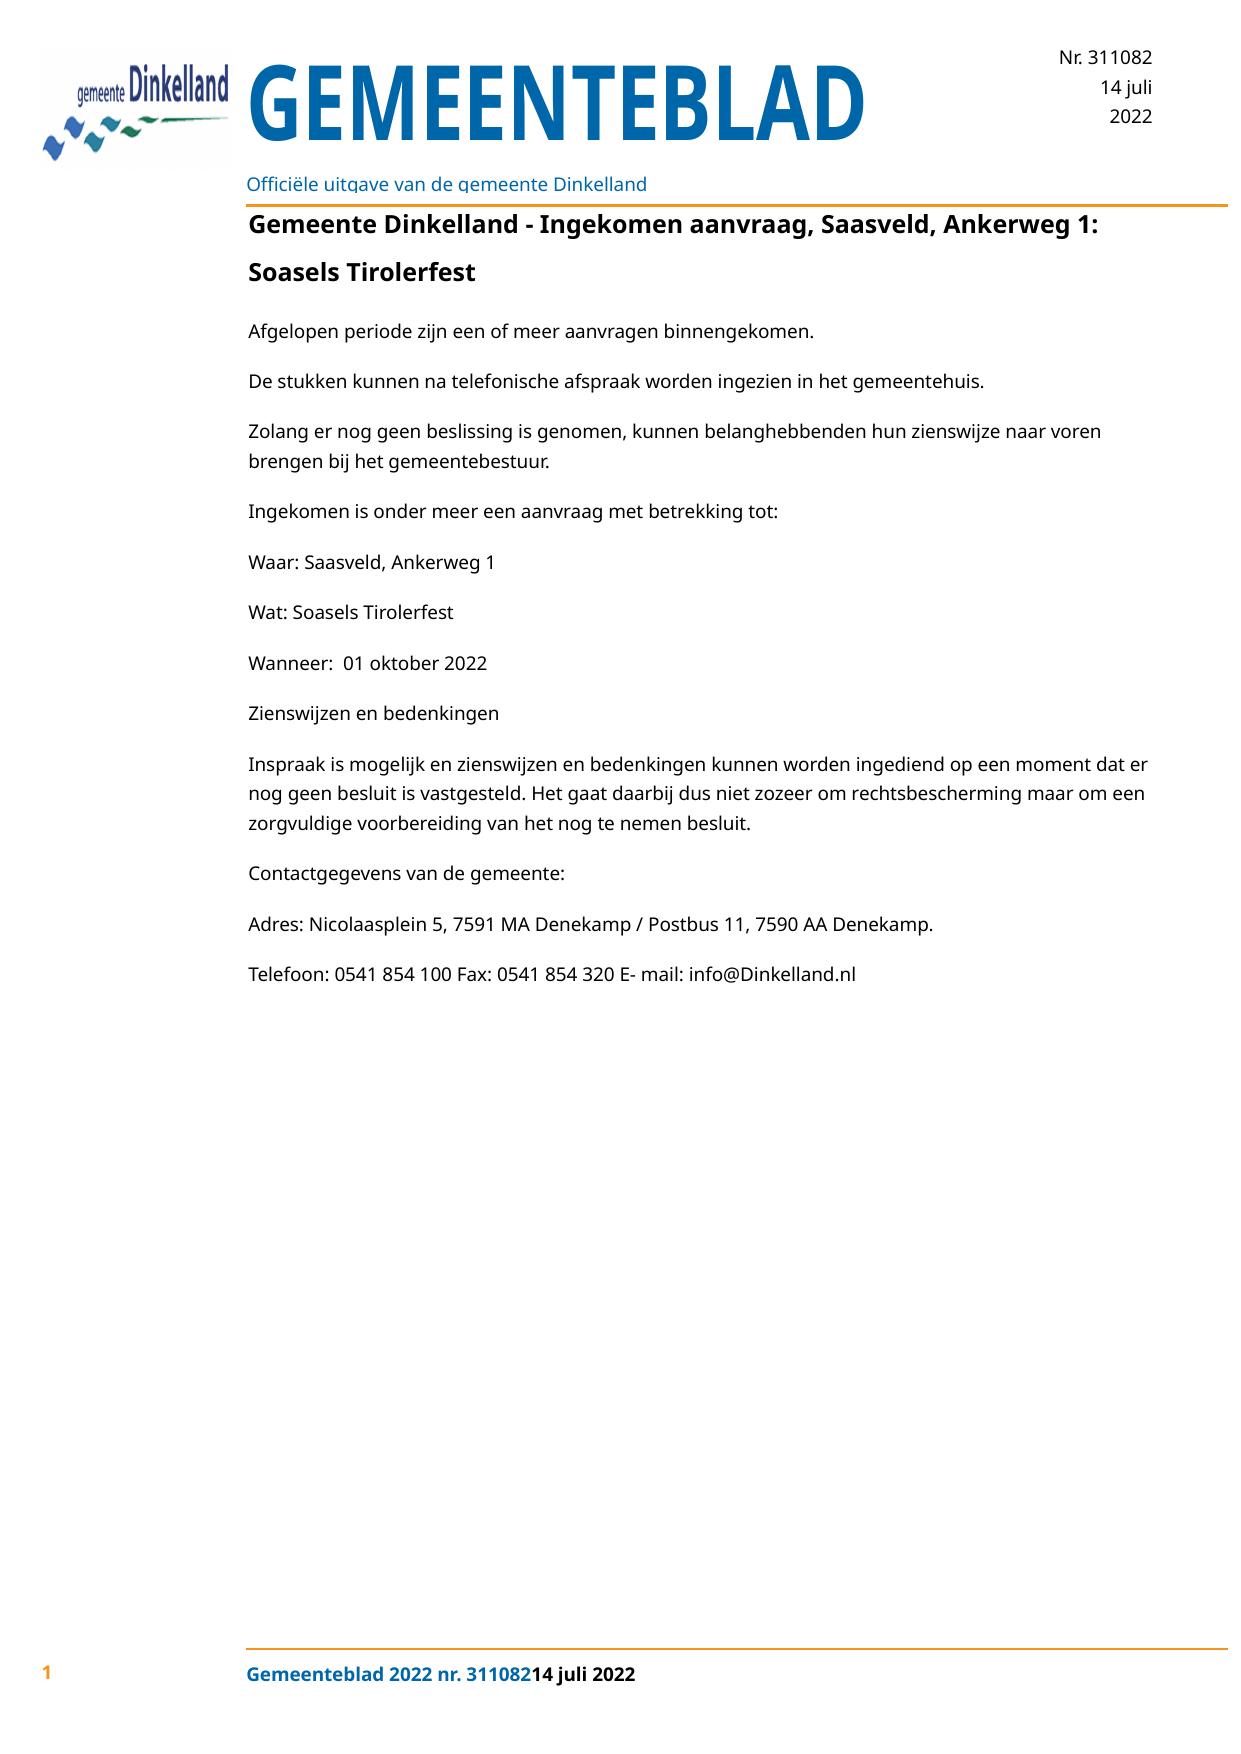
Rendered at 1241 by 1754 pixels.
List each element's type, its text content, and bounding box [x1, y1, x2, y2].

text Ingekomen is onder meer een aanvraag met betrekking tot: [248, 499, 1152, 524]
text Gemeente Dinkelland - Ingekomen aanvraag, Saasveld, Ankerweg 1: Soasels Tirolerfest [248, 207, 1152, 288]
text Zienswijzen en bedenkingen [248, 700, 1152, 726]
text Wat: Soasels Tirolerfest [248, 599, 1152, 625]
text Wanneer: 01 oktober 2022 [248, 650, 1152, 676]
text Adres: Nicolaasplein 5, 7591 MA Denekamp / Postbus 11, 7590 AA Denekamp. [248, 911, 1152, 937]
text Waar: Saasveld, Ankerweg 1 [248, 549, 1152, 575]
text De stukken kunnen na telefonische afspraak worden ingezien in het gemeentehuis. [248, 368, 1152, 394]
text Contactgegevens van de gemeente: [248, 860, 1152, 886]
text Zolang er nog geen beslissing is genomen, kunnen belanghebbenden hun zienswijze naar voren brengen bij het gemeentebestuur. [248, 419, 1152, 474]
text Telefoon: 0541 854 100 Fax: 0541 854 320 E- mail: info@Dinkelland.nl [248, 961, 1152, 987]
text Inspraak is mogelijk en zienswijzen en bedenkingen kunnen worden ingediend op een moment dat er nog geen besluit is vastgesteld. Het gaat daarbij dus niet zozeer om rechtsbescherming maar om een zorgvuldige voorbereiding van het nog te nemen besluit. [248, 751, 1152, 836]
picture [41, 47, 231, 172]
text Afgelopen periode zijn een of meer aanvragen binnengekomen. [248, 318, 1152, 344]
